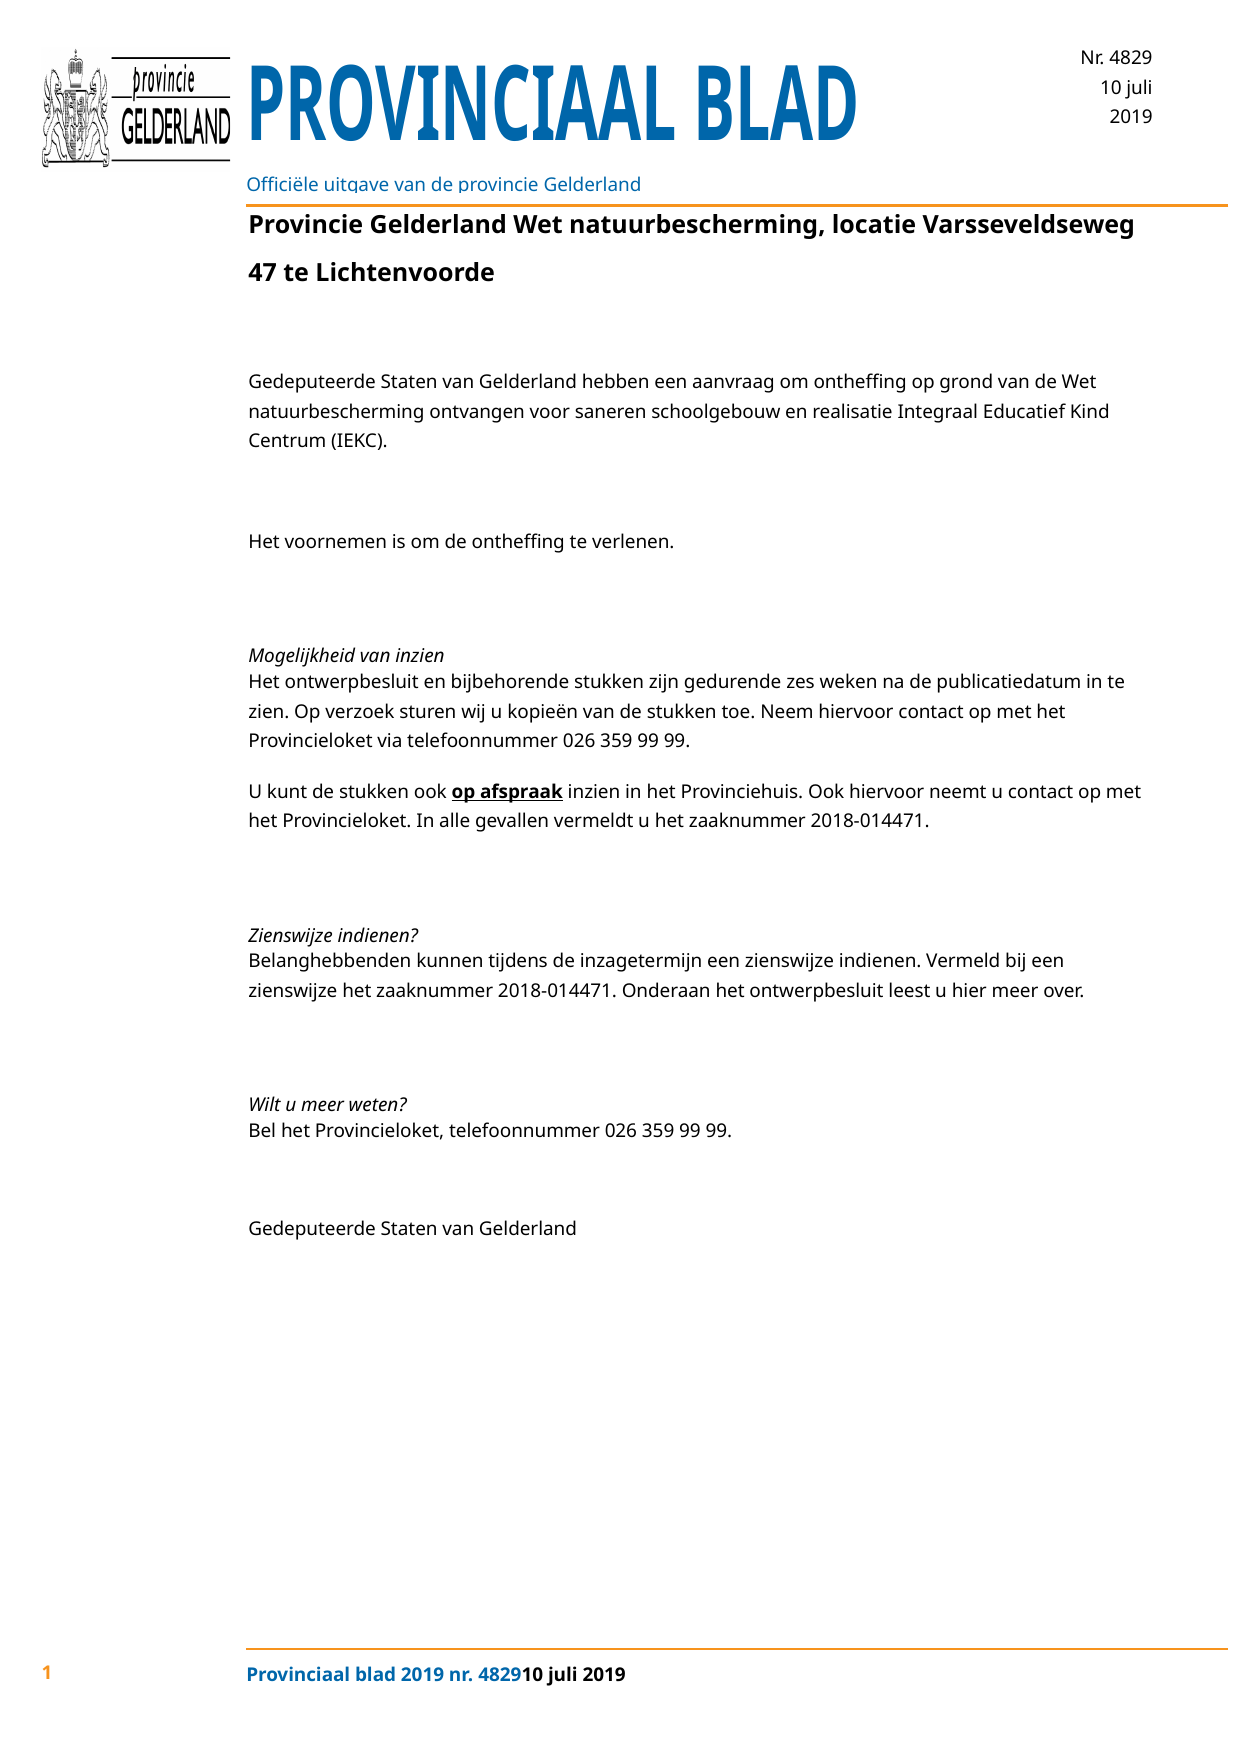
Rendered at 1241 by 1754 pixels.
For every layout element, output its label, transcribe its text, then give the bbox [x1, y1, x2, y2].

text Het ontwerpbesluit en bijbehorende stukken zijn gedurende zes weken na de publicatiedatum in te zien. Op verzoek sturen wij u kopieën van de stukken toe. Neem hiervoor contact op met het Provincieloket via telefoonnummer 026 359 99 99. [248, 668, 1152, 753]
text U kunt de stukken ook op afspraak inzien in het Provinciehuis. Ook hiervoor neemt u contact op met het Provincieloket. In alle gevallen vermeldt u het zaaknummer 2018-014471. [248, 778, 1152, 833]
text Mogelijkheid van inzien [248, 643, 1152, 668]
text Gedeputeerde Staten van Gelderland hebben een aanvraag om ontheffing op grond van de Wet natuurbescherming ontvangen voor saneren schoolgebouw en realisatie Integraal Educatief Kind Centrum (IEKC). [248, 368, 1152, 453]
text Wilt u meer weten? [248, 1092, 1152, 1117]
text Belanghebbenden kunnen tijdens de inzagetermijn een zienswijze indienen. Vermeld bij een zienswijze het zaaknummer 2018-014471. Onderaan het ontwerpbesluit leest u hier meer over. [248, 948, 1152, 1003]
text Bel het Provincieloket, telefoonnummer 026 359 99 99. [248, 1117, 1152, 1143]
text Gedeputeerde Staten van Gelderland [248, 1216, 1152, 1241]
text Provincie Gelderland Wet natuurbescherming, locatie Varsseveldseweg 47 te Lichtenvoorde [248, 207, 1152, 288]
picture [41, 47, 231, 172]
text Het voornemen is om de ontheffing te verlenen. [248, 528, 1152, 554]
text Zienswijze indienen? [248, 922, 1152, 948]
